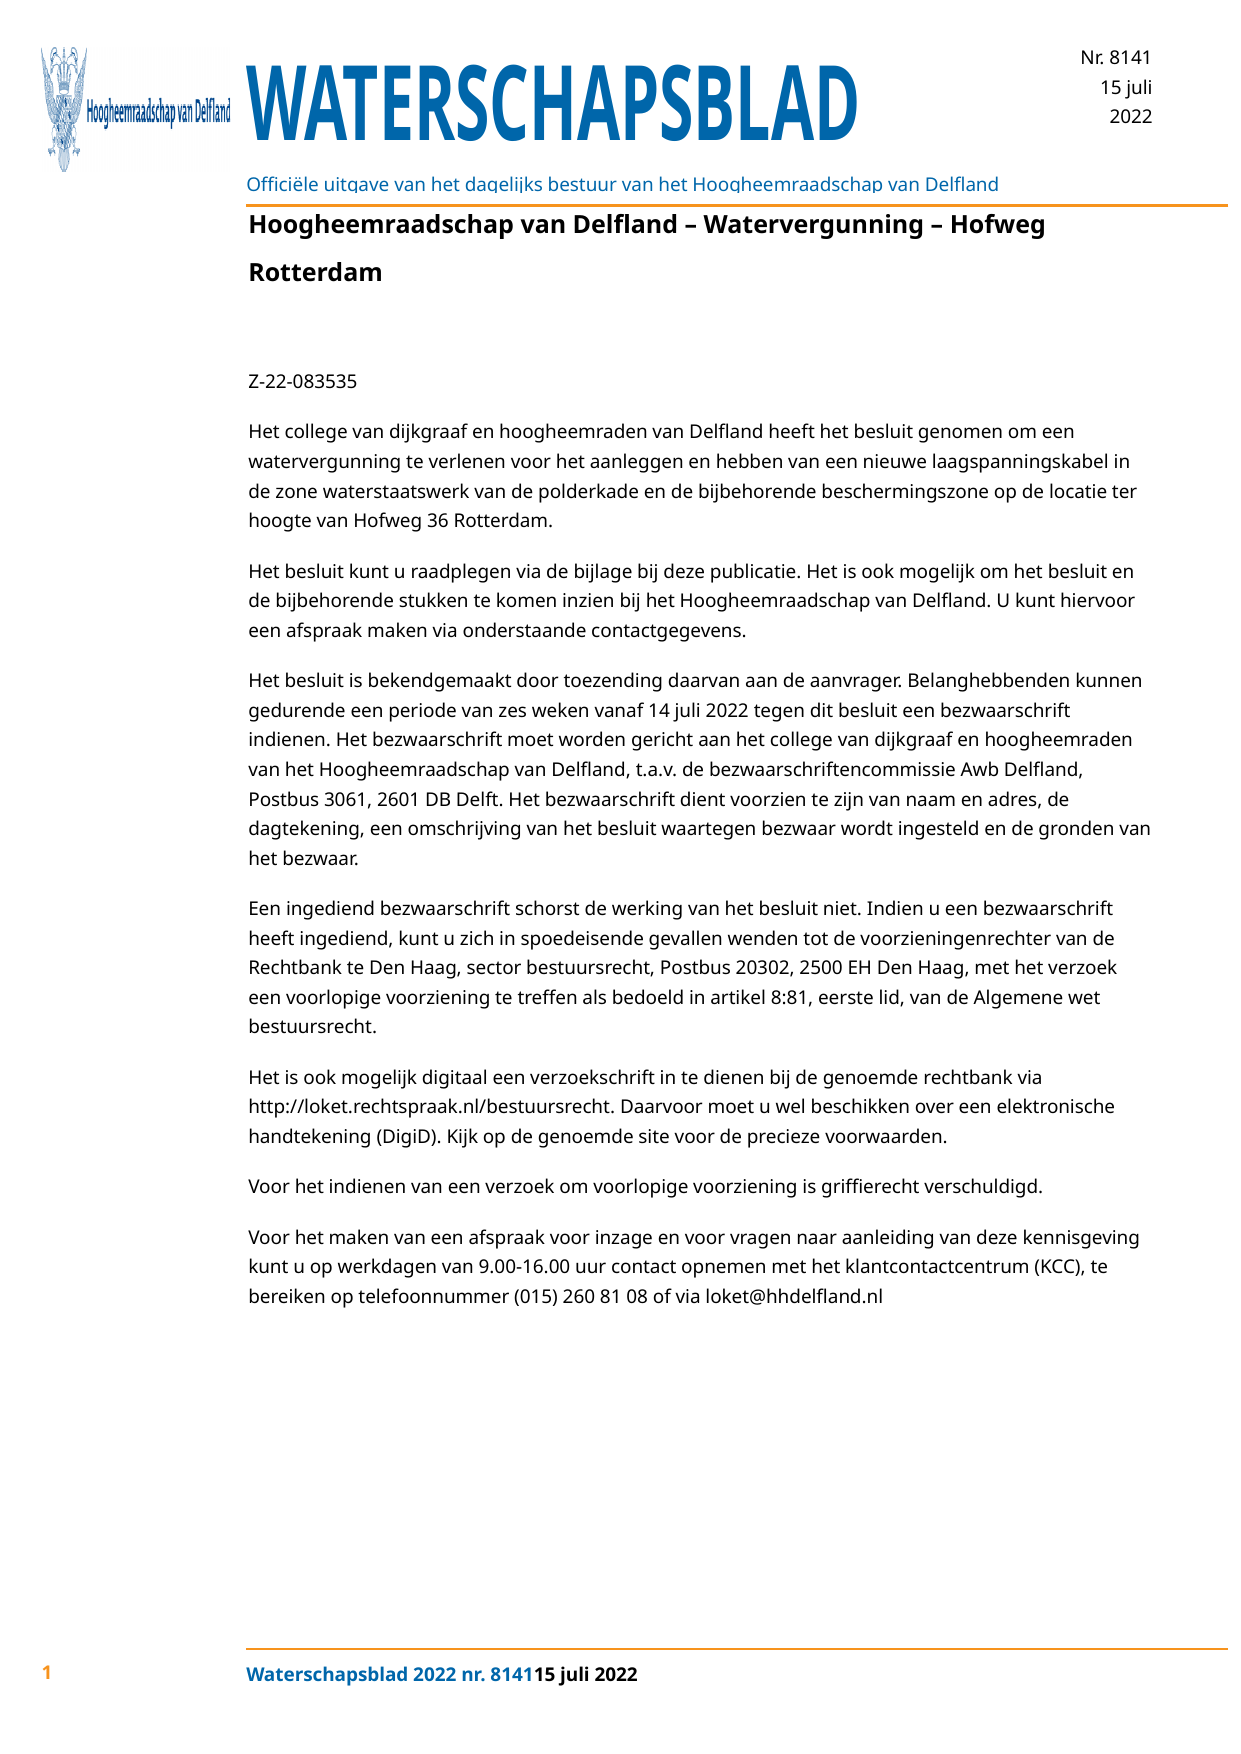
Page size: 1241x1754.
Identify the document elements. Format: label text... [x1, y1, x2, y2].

text Voor het maken van een afspraak voor inzage en voor vragen naar aanleiding van deze kennisgeving kunt u op werkdagen van 9.00-16.00 uur contact opnemen met het klantcontactcentrum (KCC), te bereiken op telefoonnummer (015) 260 81 08 of via loket@hhdelfland.nl [248, 1224, 1152, 1309]
text Een ingediend bezwaarschrift schorst de werking van het besluit niet. Indien u een bezwaarschrift heeft ingediend, kunt u zich in spoedeisende gevallen wenden tot de voorzieningenrechter van de Rechtbank te Den Haag, sector bestuursrecht, Postbus 20302, 2500 EH Den Haag, met het verzoek een voorlopige voorziening te treffen als bedoeld in artikel 8:81, eerste lid, van de Algemene wet bestuursrecht. [248, 895, 1152, 1039]
text Het besluit kunt u raadplegen via de bijlage bij deze publicatie. Het is ook mogelijk om het besluit en de bijbehorende stukken te komen inzien bij het Hoogheemraadschap van Delfland. U kunt hiervoor een afspraak maken via onderstaande contactgegevens. [248, 558, 1152, 643]
text Z-22-083535 [248, 368, 1152, 394]
text Het is ook mogelijk digitaal een verzoekschrift in te dienen bij de genoemde rechtbank via http://loket.rechtspraak.nl/bestuursrecht. Daarvoor moet u wel beschikken over een elektronische handtekening (DigiD). Kijk op de genoemde site voor de precieze voorwaarden. [248, 1064, 1152, 1149]
text Voor het indienen van een verzoek om voorlopige voorziening is griffierecht verschuldigd. [248, 1174, 1152, 1199]
text Het besluit is bekendgemaakt door toezending daarvan aan de aanvrager. Belanghebbenden kunnen gedurende een periode van zes weken vanaf 14 juli 2022 tegen dit besluit een bezwaarschrift indienen. Het bezwaarschrift moet worden gericht aan het college van dijkgraaf en hoogheemraden van het Hoogheemraadschap van Delfland, t.a.v. de bezwaarschriftencommissie Awb Delfland, Postbus 3061, 2601 DB Delft. Het bezwaarschrift dient voorzien te zijn van naam en adres, de dagtekening, een omschrijving van het besluit waartegen bezwaar wordt ingesteld en de gronden van het bezwaar. [248, 667, 1152, 871]
text Het college van dijkgraaf en hoogheemraden van Delfland heeft het besluit genomen om een watervergunning te verlenen voor het aanleggen en hebben van een nieuwe laagspanningskabel in de zone waterstaatswerk van de polderkade en de bijbehorende beschermingszone op de locatie ter hoogte van Hofweg 36 Rotterdam. [248, 419, 1152, 533]
picture [41, 47, 231, 172]
text Hoogheemraadschap van Delfland – Watervergunning – Hofweg Rotterdam [248, 207, 1152, 288]
